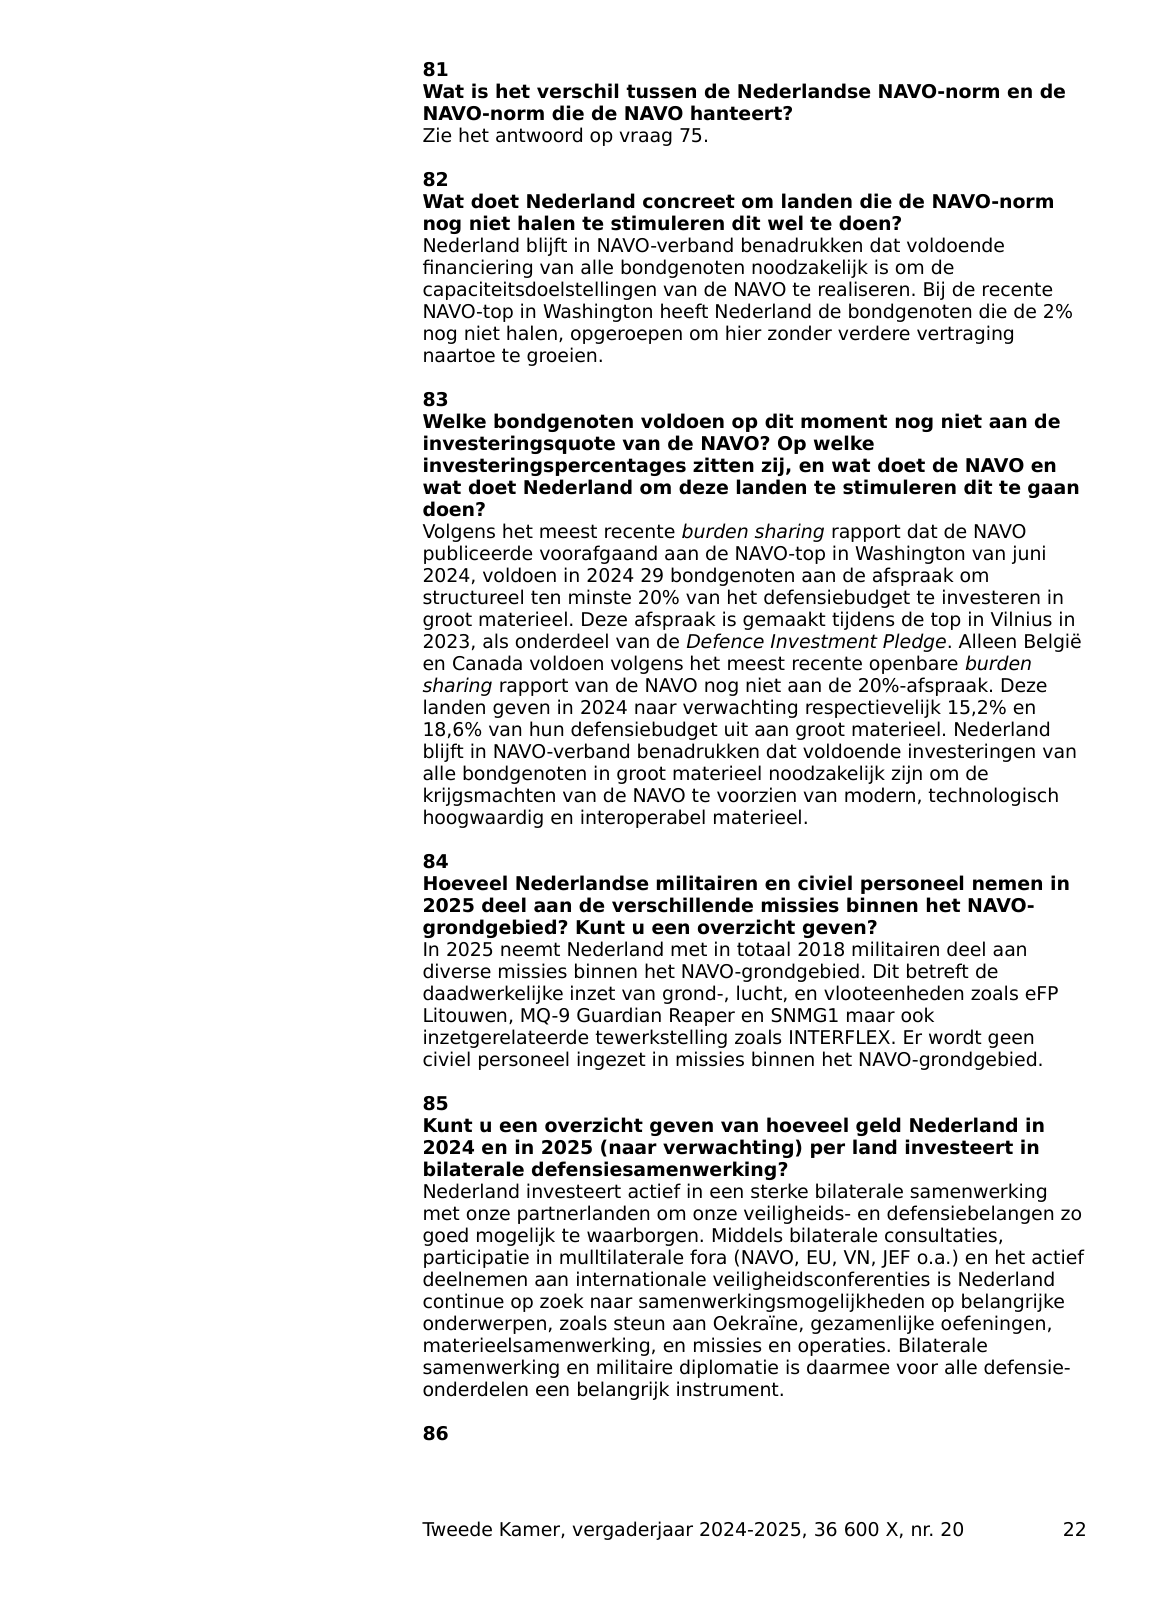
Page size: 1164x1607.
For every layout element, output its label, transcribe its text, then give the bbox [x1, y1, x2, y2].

text 84 [422, 851, 1087, 873]
text 83 [422, 389, 1087, 411]
text Nederland blijft in NAVO-verband benadrukken dat voldoende financiering van alle bondgenoten noodzakelijk is om de capaciteitsdoelstellingen van de NAVO te realiseren. Bij de recente NAVO-top in Washington heeft Nederland de bondgenoten die de 2% nog niet halen, opgeroepen om hier zonder verdere vertraging naartoe te groeien. [422, 235, 1087, 367]
text 81 [422, 59, 1087, 81]
text 86 [422, 1423, 1087, 1445]
text Hoeveel Nederlandse militairen en civiel personeel nemen in 2025 deel aan de verschillende missies binnen het NAVO-grondgebied? Kunt u een overzicht geven? [422, 873, 1087, 939]
text Kunt u een overzicht geven van hoeveel geld Nederland in 2024 en in 2025 (naar verwachting) per land investeert in bilaterale defensiesamenwerking? [422, 1115, 1087, 1181]
text Nederland investeert actief in een sterke bilaterale samenwerking met onze partnerlanden om onze veiligheids- en defensiebelangen zo goed mogelijk te waarborgen. Middels bilaterale consultaties, participatie in mulltilaterale fora (NAVO, EU, VN, JEF o.a.) en het actief deelnemen aan internationale veiligheidsconferenties is Nederland continue op zoek naar samenwerkingsmogelijkheden op belangrijke onderwerpen, zoals steun aan Oekraïne, gezamenlijke oefeningen, materieelsamenwerking, en missies en operaties. Bilaterale samenwerking en militaire diplomatie is daarmee voor alle defensie-onderdelen een belangrijk instrument. [422, 1181, 1087, 1401]
text 85 [422, 1093, 1087, 1115]
text 82 [422, 169, 1087, 191]
text Welke bondgenoten voldoen op dit moment nog niet aan de investeringsquote van de NAVO? Op welke investeringspercentages zitten zij, en wat doet de NAVO en wat doet Nederland om deze landen te stimuleren dit te gaan doen? [422, 411, 1087, 521]
text Wat doet Nederland concreet om landen die de NAVO-norm nog niet halen te stimuleren dit wel te doen? [422, 191, 1087, 235]
text Volgens het meest recente burden sharing rapport dat de NAVO publiceerde voorafgaand aan de NAVO-top in Washington van juni 2024, voldoen in 2024 29 bondgenoten aan de afspraak om structureel ten minste 20% van het defensiebudget te investeren in groot materieel. Deze afspraak is gemaakt tijdens de top in Vilnius in 2023, als onderdeel van de Defence Investment Pledge. Alleen België en Canada voldoen volgens het meest recente openbare burden sharing rapport van de NAVO nog niet aan de 20%-afspraak. Deze landen geven in 2024 naar verwachting respectievelijk 15,2% en 18,6% van hun defensiebudget uit aan groot materieel. Nederland blijft in NAVO-verband benadrukken dat voldoende investeringen van alle bondgenoten in groot materieel noodzakelijk zijn om de krijgsmachten van de NAVO te voorzien van modern, technologisch hoogwaardig en interoperabel materieel. [422, 521, 1087, 829]
text Zie het antwoord op vraag 75. [422, 125, 1087, 147]
text In 2025 neemt Nederland met in totaal 2018 militairen deel aan diverse missies binnen het NAVO-grondgebied. Dit betreft de daadwerkelijke inzet van grond-, lucht, en vlooteenheden zoals eFP Litouwen, MQ-9 Guardian Reaper en SNMG1 maar ook inzetgerelateerde tewerkstelling zoals INTERFLEX. Er wordt geen civiel personeel ingezet in missies binnen het NAVO-grondgebied. [422, 939, 1087, 1071]
text Wat is het verschil tussen de Nederlandse NAVO-norm en de NAVO-norm die de NAVO hanteert? [422, 81, 1087, 125]
